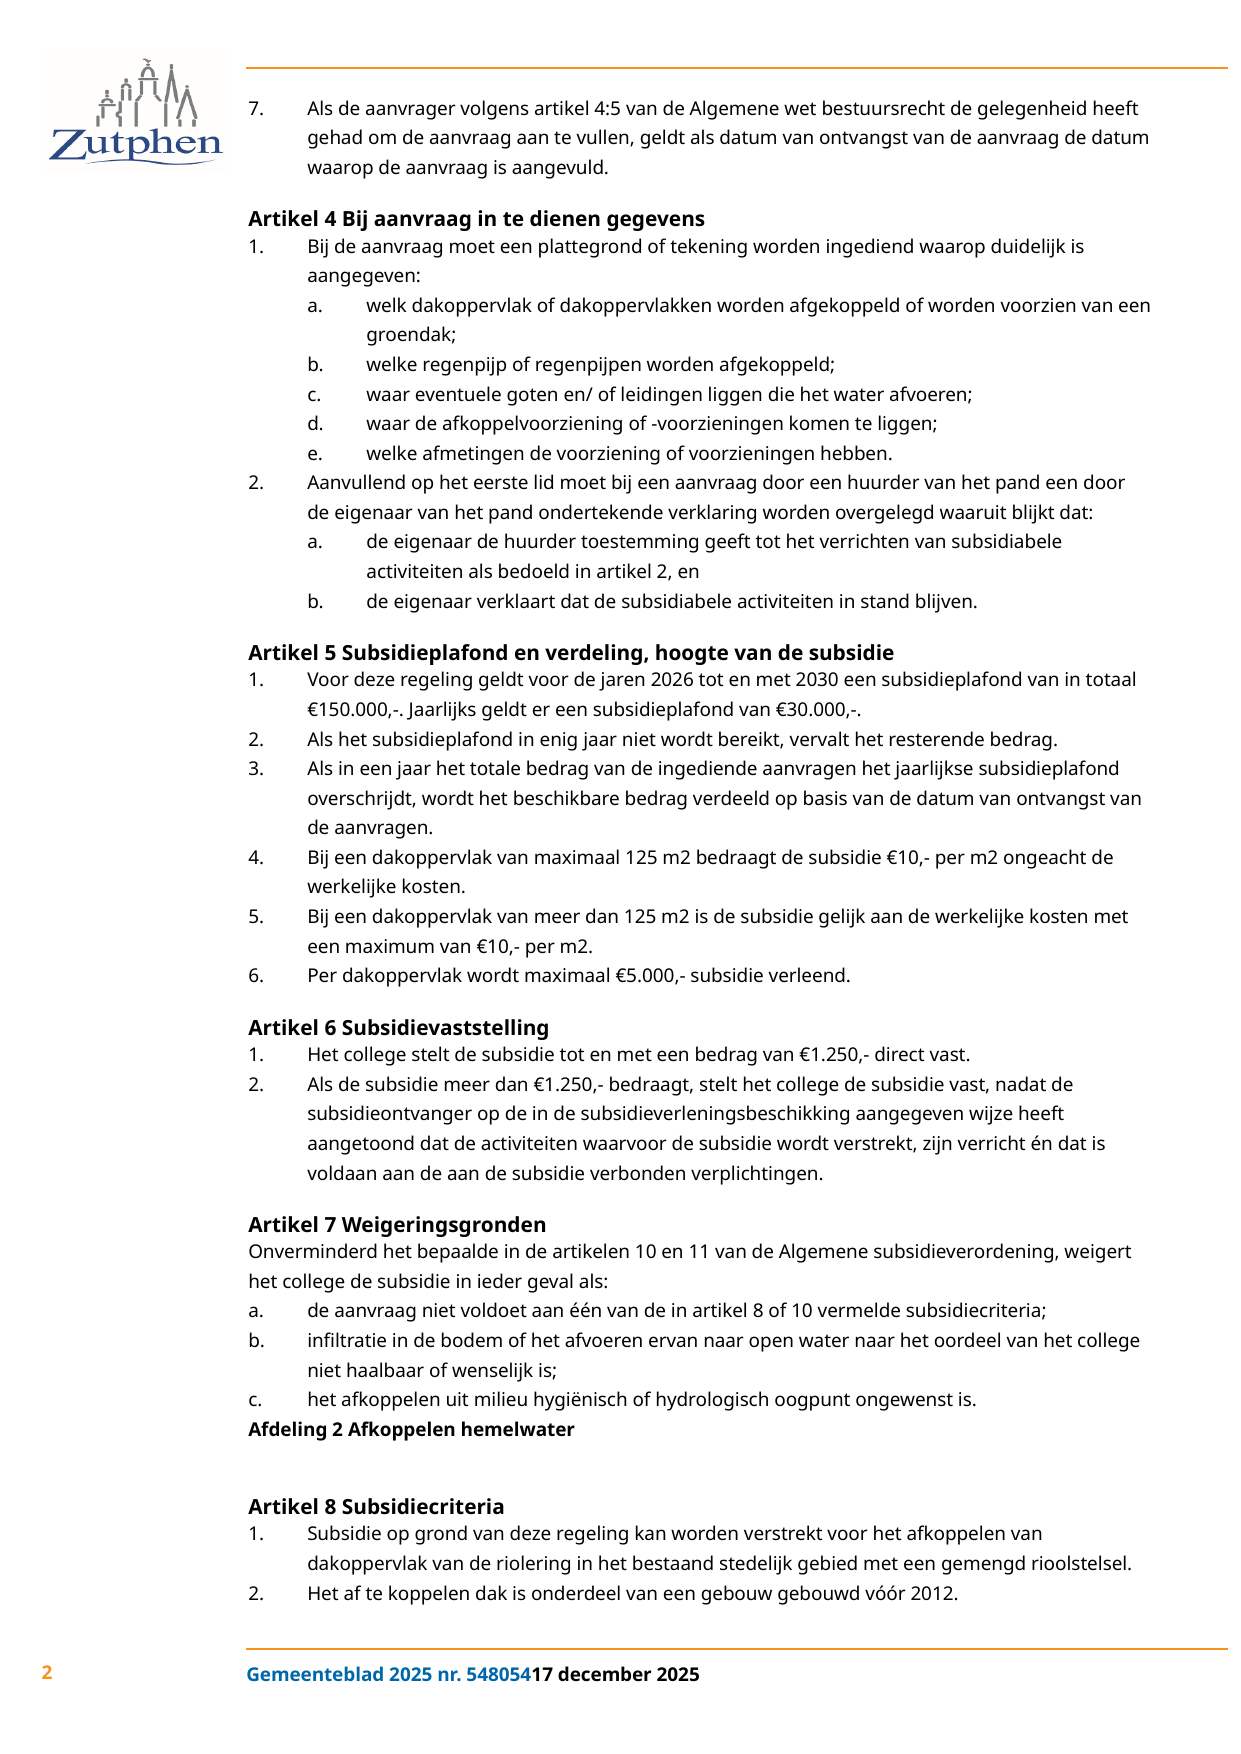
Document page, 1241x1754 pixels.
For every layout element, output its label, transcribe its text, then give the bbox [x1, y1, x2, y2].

text Afdeling 2 Afkoppelen hemelwater [248, 1416, 1152, 1442]
list de aanvraag niet voldoet aan één van de in artikel 8 of 10 vermelde subsidiecriteria; [248, 1298, 1152, 1323]
list Per dakoppervlak wordt maximaal €5.000,- subsidie verleend. [248, 962, 1152, 988]
text Artikel 5 Subsidieplafond en verdeling, hoogte van de subsidie [248, 638, 1152, 667]
list infiltratie in de bodem of het afvoeren ervan naar open water naar het oordeel van het college niet haalbaar of wenselijk is; [248, 1327, 1152, 1383]
list Bij een dakoppervlak van meer dan 125 m2 is de subsidie gelijk aan de werkelijke kosten met een maximum van €10,- per m2. [248, 903, 1152, 959]
list welke afmetingen de voorziening of voorzieningen hebben. [307, 440, 1152, 466]
text Onverminderd het bepaalde in de artikelen 10 en 11 van de Algemene subsidieverordening, weigert het college de subsidie in ieder geval als: [248, 1238, 1152, 1294]
list Het af te koppelen dak is onderdeel van een gebouw gebouwd vóór 2012. [248, 1580, 1152, 1606]
text Artikel 7 Weigeringsgronden [248, 1210, 1152, 1238]
text Artikel 4 Bij aanvraag in te dienen gegevens [248, 204, 1152, 233]
list waar eventuele goten en/ of leidingen liggen die het water afvoeren; [307, 381, 1152, 406]
picture [41, 47, 231, 172]
list Als de aanvrager volgens artikel 4:5 van de Algemene wet bestuursrecht de gelegenheid heeft gehad om de aanvraag aan te vullen, geldt als datum van ontvangst van de aanvraag de datum waarop de aanvraag is aangevuld. [248, 95, 1152, 180]
list Als in een jaar het totale bedrag van de ingediende aanvragen het jaarlijkse subsidieplafond overschrijdt, wordt het beschikbare bedrag verdeeld op basis van de datum van ontvangst van de aanvragen. [248, 755, 1152, 840]
list Subsidie op grond van deze regeling kan worden verstrekt voor het afkoppelen van dakoppervlak van de riolering in het bestaand stedelijk gebied met een gemengd rioolstelsel. [248, 1521, 1152, 1576]
list Bij een dakoppervlak van maximaal 125 m2 bedraagt de subsidie €10,- per m2 ongeacht de werkelijke kosten. [248, 844, 1152, 899]
list welk dakoppervlak of dakoppervlakken worden afgekoppeld of worden voorzien van een groendak; [307, 292, 1152, 347]
text Artikel 6 Subsidievaststelling [248, 1013, 1152, 1041]
list Als het subsidieplafond in enig jaar niet wordt bereikt, vervalt het resterende bedrag. [248, 726, 1152, 752]
list welke regenpijp of regenpijpen worden afgekoppeld; [307, 351, 1152, 377]
list waar de afkoppelvoorziening of -voorzieningen komen te liggen; [307, 410, 1152, 436]
list het afkoppelen uit milieu hygiënisch of hydrologisch oogpunt ongewenst is. [248, 1386, 1152, 1412]
text Artikel 8 Subsidiecriteria [248, 1492, 1152, 1521]
list Als de subsidie meer dan €1.250,- bedraagt, stelt het college de subsidie vast, nadat de subsidieontvanger op de in de subsidieverleningsbeschikking aangegeven wijze heeft aangetoond dat de activiteiten waarvoor de subsidie wordt verstrekt, zijn verricht én dat is voldaan aan de aan de subsidie verbonden verplichtingen. [248, 1071, 1152, 1185]
list Bij de aanvraag moet een plattegrond of tekening worden ingediend waarop duidelijk is aangegeven: [248, 233, 1152, 288]
list de eigenaar verklaart dat de subsidiabele activiteiten in stand blijven. [307, 588, 1152, 613]
list de eigenaar de huurder toestemming geeft tot het verrichten van subsidiabele activiteiten als bedoeld in artikel 2, en [307, 529, 1152, 584]
list Voor deze regeling geldt voor de jaren 2026 tot en met 2030 een subsidieplafond van in totaal €150.000,-. Jaarlijks geldt er een subsidieplafond van €30.000,-. [248, 667, 1152, 722]
list Aanvullend op het eerste lid moet bij een aanvraag door een huurder van het pand een door de eigenaar van het pand ondertekende verklaring worden overgelegd waaruit blijkt dat: [248, 469, 1152, 525]
list Het college stelt de subsidie tot en met een bedrag van €1.250,- direct vast. [248, 1041, 1152, 1067]
